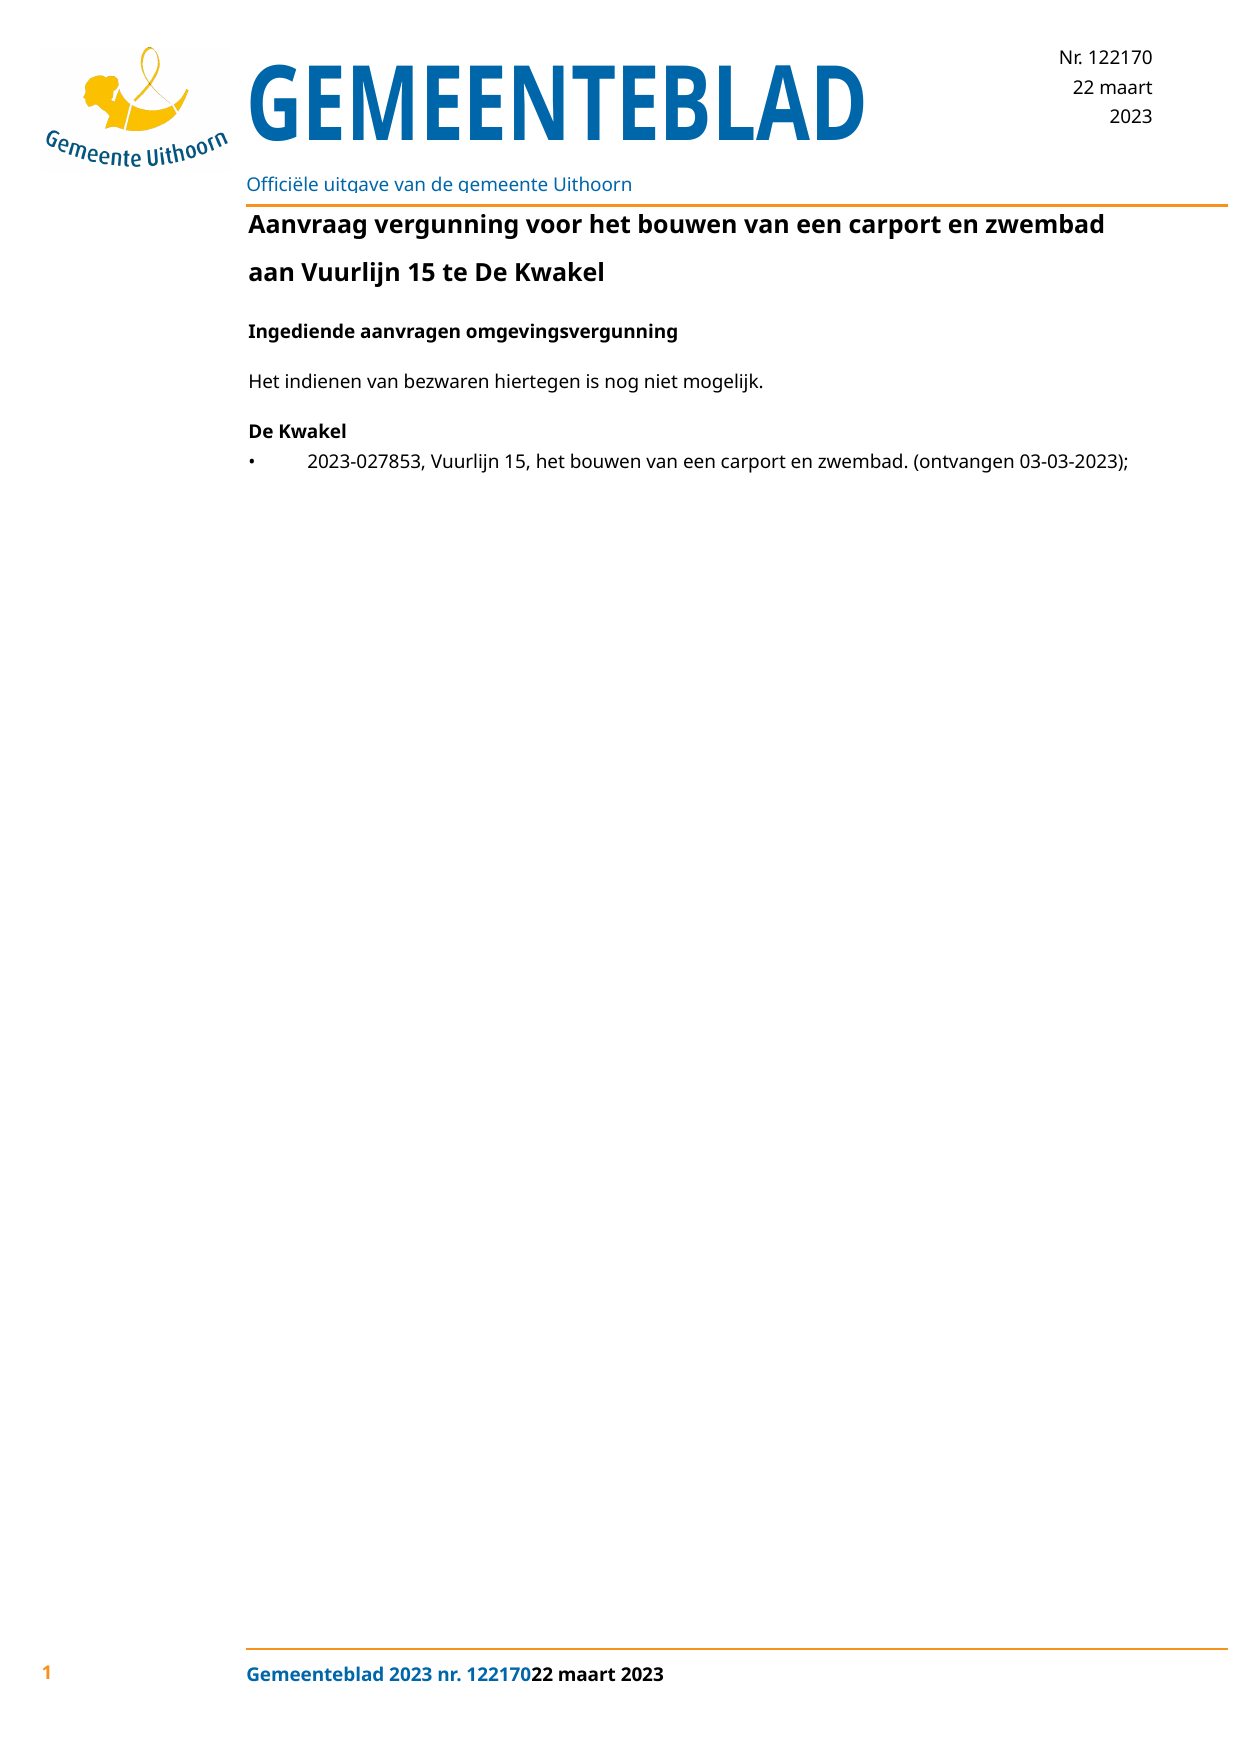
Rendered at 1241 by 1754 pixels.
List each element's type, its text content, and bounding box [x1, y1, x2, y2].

picture [41, 47, 231, 172]
text Ingediende aanvragen omgevingsvergunning [248, 318, 1152, 344]
list 2023-027853, Vuurlijn 15, het bouwen van een carport en zwembad. (ontvangen 03-03-2023); [248, 448, 1152, 474]
text Het indienen van bezwaren hiertegen is nog niet mogelijk. [248, 368, 1152, 394]
text De Kwakel [248, 419, 1152, 444]
text Aanvraag vergunning voor het bouwen van een carport en zwembad aan Vuurlijn 15 te De Kwakel [248, 207, 1152, 288]
